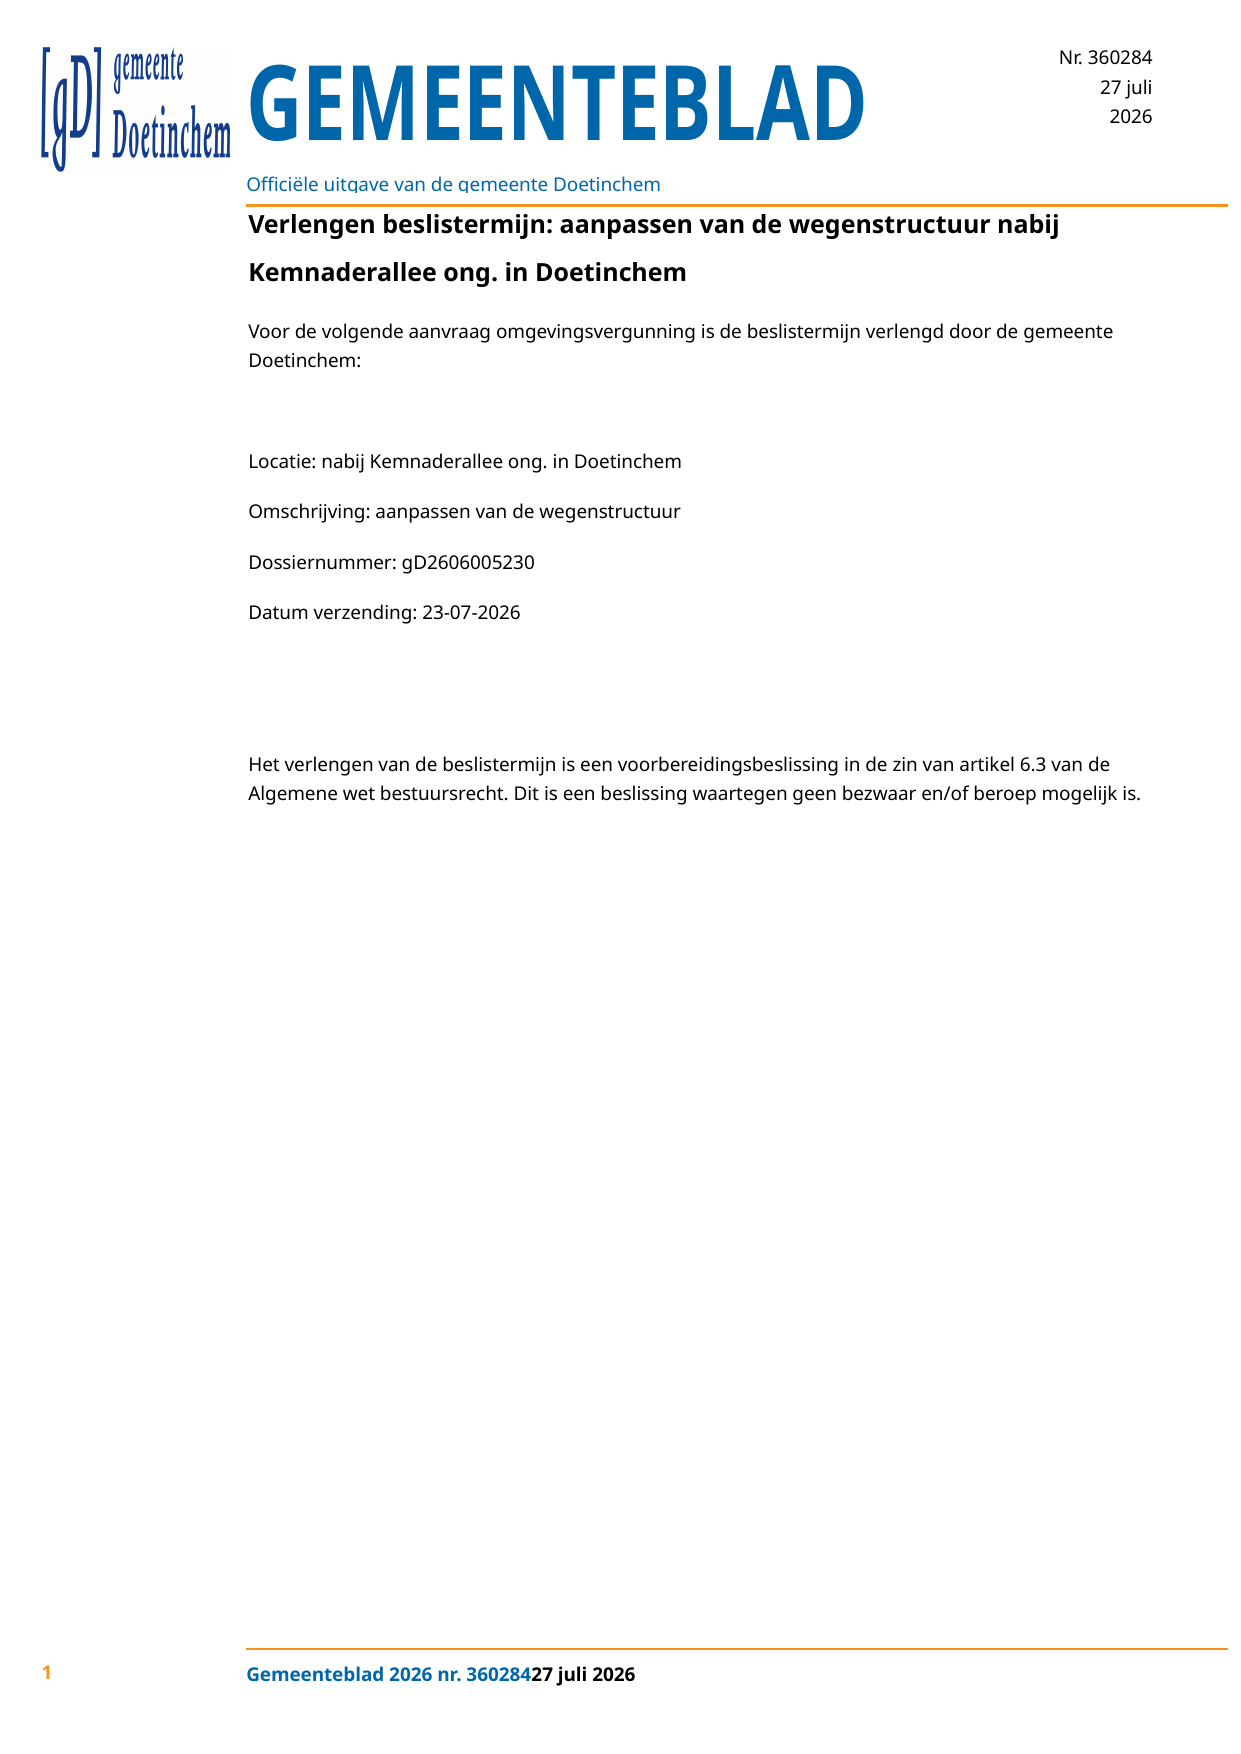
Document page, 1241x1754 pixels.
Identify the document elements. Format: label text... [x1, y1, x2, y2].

text Datum verzending: 23-07-2026 [248, 599, 1152, 625]
text Locatie: nabij Kemnaderallee ong. in Doetinchem [248, 448, 1152, 474]
text Omschrijving: aanpassen van de wegenstructuur [248, 499, 1152, 524]
text Verlengen beslistermijn: aanpassen van de wegenstructuur nabij Kemnaderallee ong. in Doetinchem [248, 207, 1152, 288]
text Voor de volgende aanvraag omgevingsvergunning is de beslistermijn verlengd door de gemeente Doetinchem: [248, 318, 1152, 373]
text Dossiernummer: gD2606005230 [248, 549, 1152, 575]
picture [41, 47, 231, 172]
text Het verlengen van de beslistermijn is een voorbereidingsbeslissing in de zin van artikel 6.3 van de Algemene wet bestuursrecht. Dit is een beslissing waartegen geen bezwaar en/of beroep mogelijk is. [248, 751, 1152, 806]
